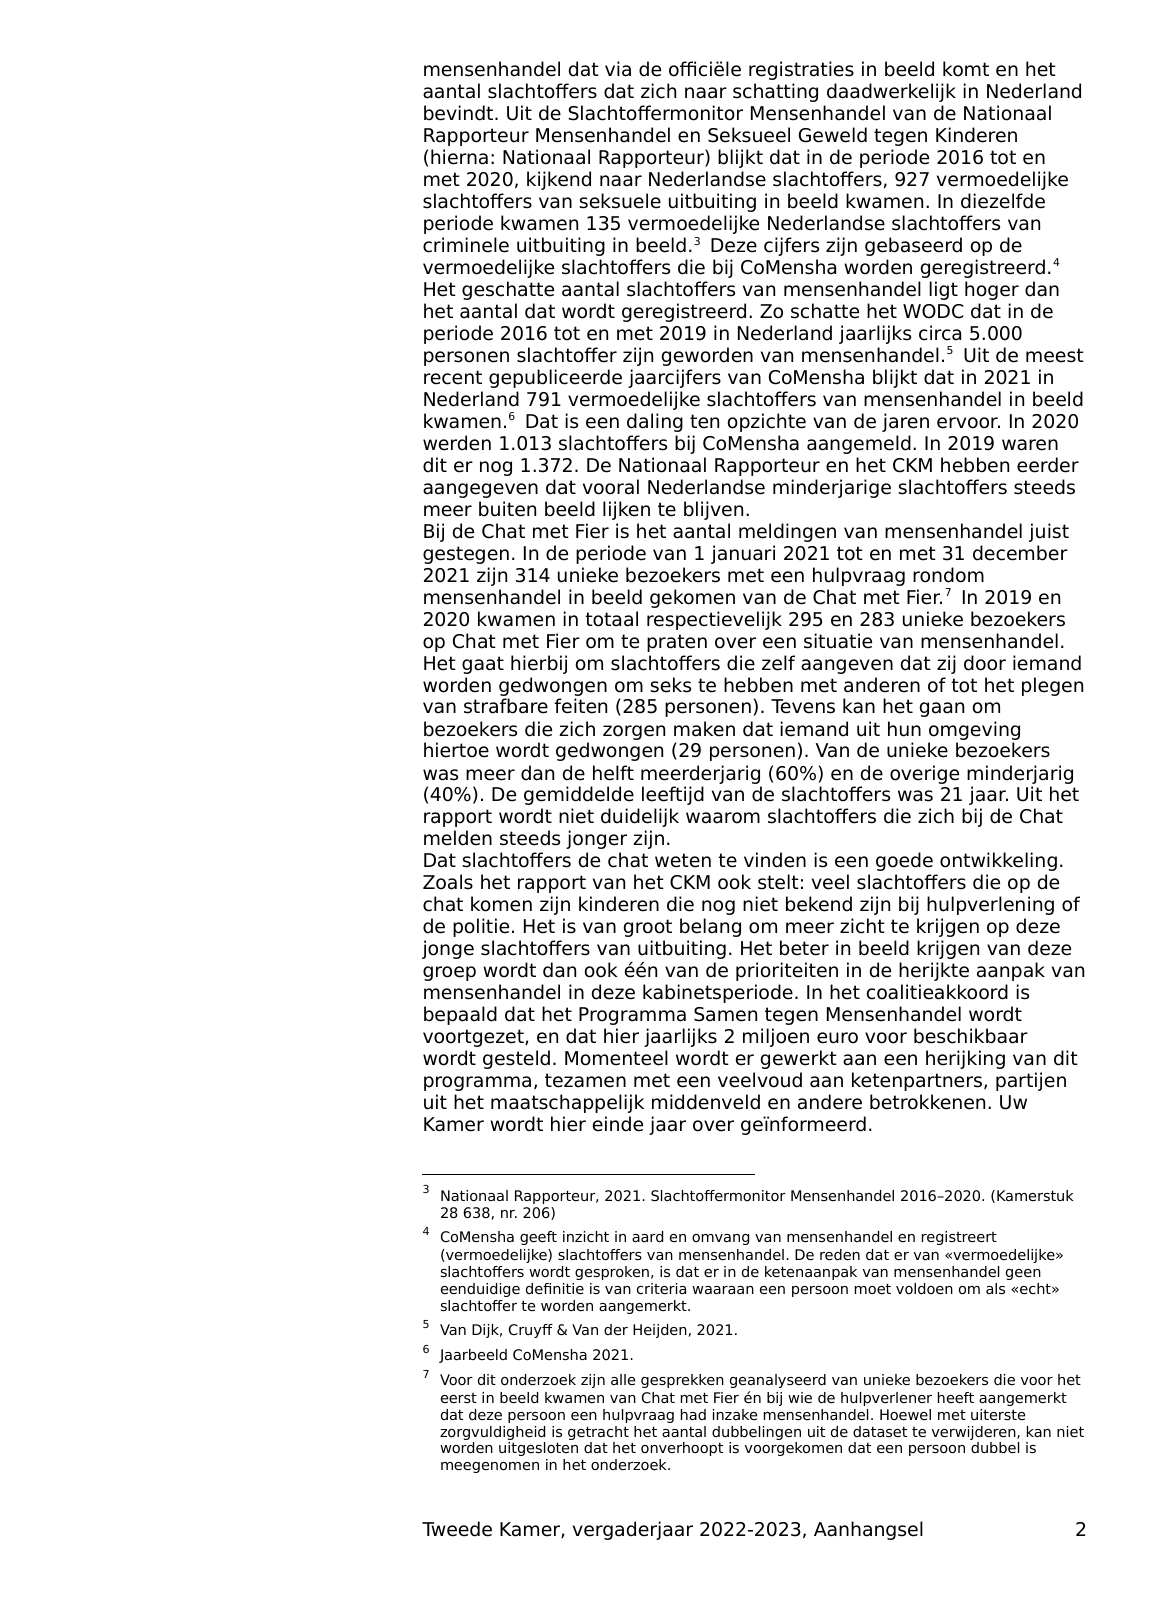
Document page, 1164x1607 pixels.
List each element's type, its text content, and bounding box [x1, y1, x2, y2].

text Jaarbeeld CoMensha 2021. [422, 1343, 1087, 1365]
text Nationaal Rapporteur, 2021. Slachtoffermonitor Mensenhandel 2016–2020. (Kamerstuk 28 638, nr. 206) [422, 1183, 1087, 1222]
text Bij de Chat met Fier is het aantal meldingen van mensenhandel juist gestegen. In de periode van 1 januari 2021 tot en met 31 december 2021 zijn 314 unieke bezoekers met een hulpvraag rondom mensenhandel in beeld gekomen van de Chat met Fier. In 2019 en 2020 kwamen in totaal respectievelijk 295 en 283 unieke bezoekers op Chat met Fier om te praten over een situatie van mensenhandel. Het gaat hierbij om slachtoffers die zelf aangeven dat zij door iemand worden gedwongen om seks te hebben met anderen of tot het plegen van strafbare feiten (285 personen). Tevens kan het gaan om bezoekers die zich zorgen maken dat iemand uit hun omgeving hiertoe wordt gedwongen (29 personen). Van de unieke bezoekers was meer dan de helft meerderjarig (60%) en de overige minderjarig (40%). De gemiddelde leeftijd van de slachtoffers was 21 jaar. Uit het rapport wordt niet duidelijk waarom slachtoffers die zich bij de Chat melden steeds jonger zijn. [422, 521, 1087, 850]
text CoMensha geeft inzicht in aard en omvang van mensenhandel en registreert (vermoedelijke) slachtoffers van mensenhandel. De reden dat er van «vermoedelijke» slachtoffers wordt gesproken, is dat er in de ketenaanpak van mensenhandel geen eenduidige definitie is van criteria waaraan een persoon moet voldoen om als «echt» slachtoffer te worden aangemerkt. [422, 1225, 1087, 1315]
text Van Dijk, Cruyff & Van der Heijden, 2021. [422, 1318, 1087, 1340]
text mensenhandel dat via de officiële registraties in beeld komt en het aantal slachtoffers dat zich naar schatting daadwerkelijk in Nederland bevindt. Uit de Slachtoffermonitor Mensenhandel van de Nationaal Rapporteur Mensenhandel en Seksueel Geweld tegen Kinderen (hierna: Nationaal Rapporteur) blijkt dat in de periode 2016 tot en met 2020, kijkend naar Nederlandse slachtoffers, 927 vermoedelijke slachtoffers van seksuele uitbuiting in beeld kwamen. In diezelfde periode kwamen 135 vermoedelijke Nederlandse slachtoffers van criminele uitbuiting in beeld. Deze cijfers zijn gebaseerd op de vermoedelijke slachtoffers die bij CoMensha worden geregistreerd. [422, 59, 1087, 279]
text Dat slachtoffers de chat weten te vinden is een goede ontwikkeling. Zoals het rapport van het CKM ook stelt: veel slachtoffers die op de chat komen zijn kinderen die nog niet bekend zijn bij hulpverlening of de politie. Het is van groot belang om meer zicht te krijgen op deze jonge slachtoffers van uitbuiting. Het beter in beeld krijgen van deze groep wordt dan ook één van de prioriteiten in de herijkte aanpak van mensenhandel in deze kabinetsperiode. In het coalitieakkoord is bepaald dat het Programma Samen tegen Mensenhandel wordt voortgezet, en dat hier jaarlijks 2 miljoen euro voor beschikbaar wordt gesteld. Momenteel wordt er gewerkt aan een herijking van dit programma, tezamen met een veelvoud aan ketenpartners, partijen uit het maatschappelijk middenveld en andere betrokkenen. Uw Kamer wordt hier einde jaar over geïnformeerd. [422, 850, 1087, 1136]
text Voor dit onderzoek zijn alle gesprekken geanalyseerd van unieke bezoekers die voor het eerst in beeld kwamen van Chat met Fier én bij wie de hulpverlener heeft aangemerkt dat deze persoon een hulpvraag had inzake mensenhandel. Hoewel met uiterste zorgvuldigheid is getracht het aantal dubbelingen uit de dataset te verwijderen, kan niet worden uitgesloten dat het onverhoopt is voorgekomen dat een persoon dubbel is meegenomen in het onderzoek. [422, 1368, 1087, 1474]
text Het geschatte aantal slachtoffers van mensenhandel ligt hoger dan het aantal dat wordt geregistreerd. Zo schatte het WODC dat in de periode 2016 tot en met 2019 in Nederland jaarlijks circa 5.000 personen slachtoffer zijn geworden van mensenhandel. Uit de meest recent gepubliceerde jaarcijfers van CoMensha blijkt dat in 2021 in Nederland 791 vermoedelijke slachtoffers van mensenhandel in beeld kwamen. Dat is een daling ten opzichte van de jaren ervoor. In 2020 werden 1.013 slachtoffers bij CoMensha aangemeld. In 2019 waren dit er nog 1.372. De Nationaal Rapporteur en het CKM hebben eerder aangegeven dat vooral Nederlandse minderjarige slachtoffers steeds meer buiten beeld lijken te blijven. [422, 279, 1087, 521]
